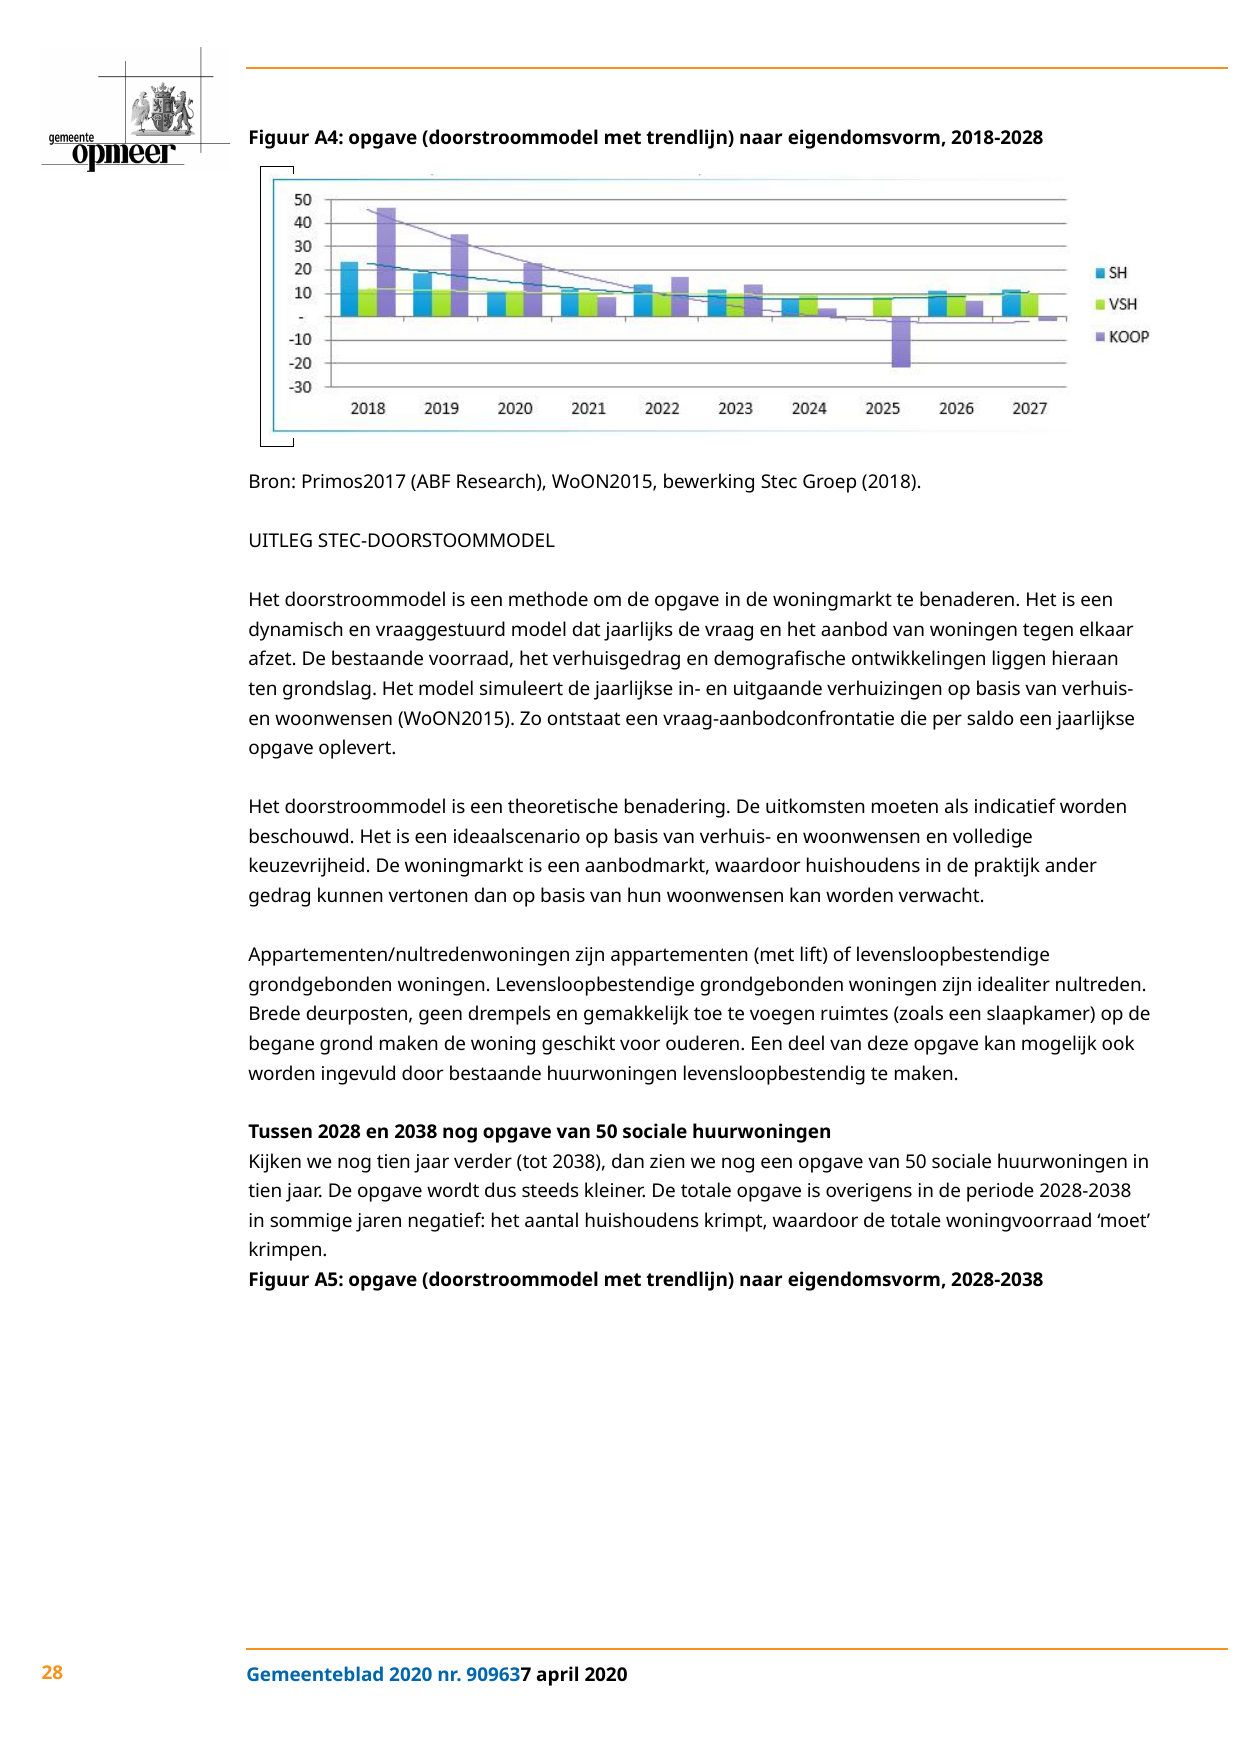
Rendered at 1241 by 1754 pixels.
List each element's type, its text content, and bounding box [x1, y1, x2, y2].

text Kijken we nog tien jaar verder (tot 2038), dan zien we nog een opgave van 50 sociale huurwoningen in tien jaar. De opgave wordt dus steeds kleiner. De totale opgave is overigens in de periode 2028-2038 in sommige jaren negatief: het aantal huishoudens krimpt, waardoor de totale woningvoorraad ‘moet’ krimpen. [248, 1148, 1152, 1262]
text Tussen 2028 en 2038 nog opgave van 50 sociale huurwoningen [248, 1118, 1152, 1144]
picture [41, 47, 231, 172]
table_header UITLEG STEC-DOORSTOOMMODEL Het doorstroommodel is een methode om de opgave in de woningmarkt te benaderen. Het is een dynamisch en vraaggestuurd model dat jaarlijks de vraag en het aanbod van woningen tegen elkaar afzet. De bestaande voorraad, het verhuisgedrag en demografische ontwikkelingen liggen hieraan ten grondslag. Het model simuleert de jaarlijkse in- en uitgaande verhuizingen op basis van verhuis- en woonwensen (WoON2015). Zo ontstaat een vraag-aanbodconfrontatie die per saldo een jaarlijkse opgave oplevert. Het doorstroommodel is een theoretische benadering. De uitkomsten moeten als indicatief worden beschouwd. Het is een ideaalscenario op basis van verhuis- en woonwensen en volledige keuzevrijheid. De woningmarkt is een aanbodmarkt, waardoor huishoudens in de praktijk ander gedrag kunnen vertonen dan op basis van hun woonwensen kan worden verwacht. Appartementen/nultredenwoningen zijn appartementen (met lift) of levensloopbestendige grondgebonden woningen. Levensloopbestendige grondgebonden woningen zijn idealiter nultreden. Brede deurposten, geen drempels en gemakkelijk toe te voegen ruimtes (zoals een slaapkamer) op de begane grond maken de woning geschikt voor ouderen. Een deel van deze opgave kan mogelijk ook worden ingevuld door bestaande huurwoningen levensloopbestendig te maken. [248, 527, 1152, 1085]
picture [268, 174, 1165, 438]
text Figuur A4: opgave (doorstroommodel met trendlijn) naar eigendomsvorm, 2018-2028 [248, 124, 1152, 150]
text Bron: Primos2017 (ABF Research), WoON2015, bewerking Stec Groep (2018). [248, 468, 1152, 494]
text Figuur A5: opgave (doorstroommodel met trendlijn) naar eigendomsvorm, 2028-2038 [248, 1266, 1152, 1292]
